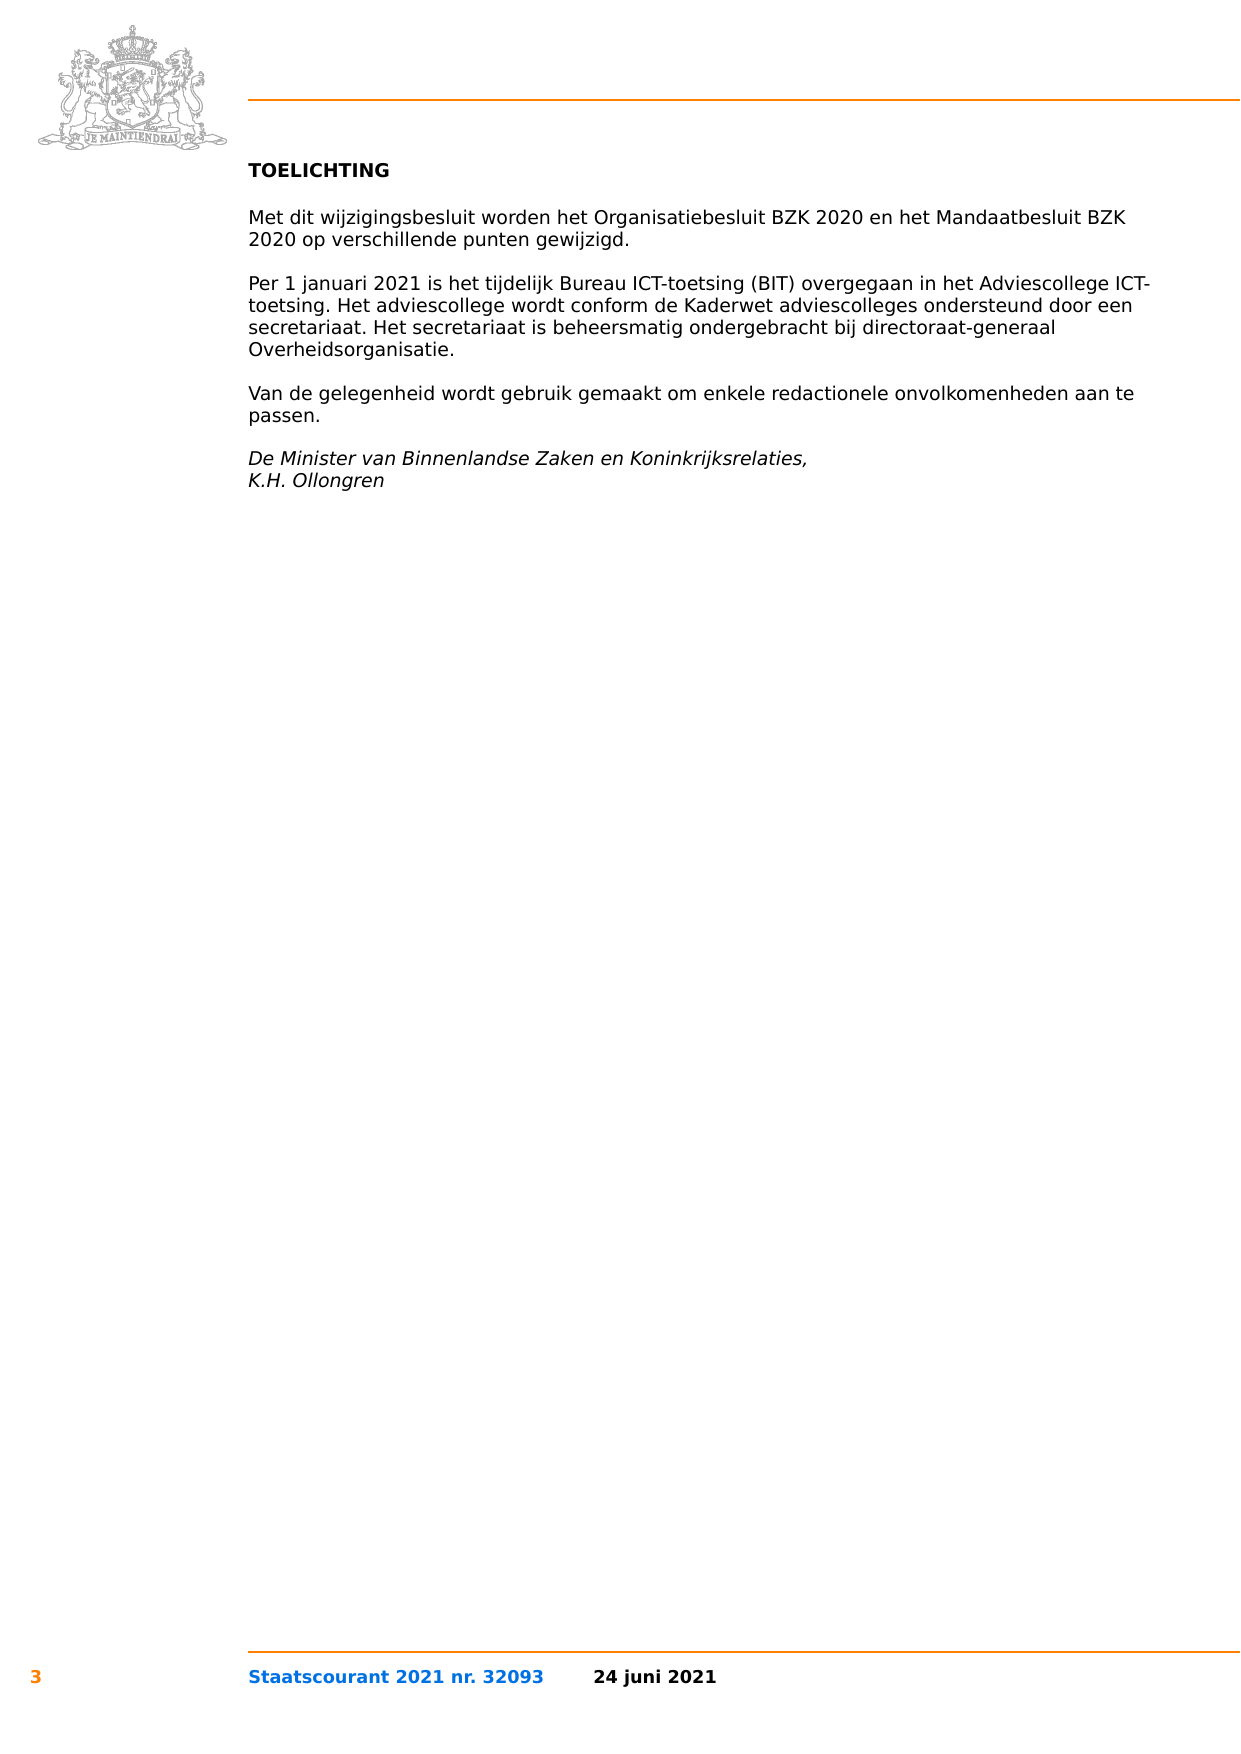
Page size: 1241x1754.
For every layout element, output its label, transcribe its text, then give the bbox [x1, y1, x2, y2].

text Van de gelegenheid wordt gebruik gemaakt om enkele redactionele onvolkomenheden aan te passen. [248, 382, 1163, 426]
picture [38, 25, 227, 150]
text Met dit wijzigingsbesluit worden het Organisatiebesluit BZK 2020 en het Mandaatbesluit BZK 2020 op verschillende punten gewijzigd. [248, 207, 1163, 251]
subtitle TOELICHTING [248, 160, 1163, 182]
text De Minister van Binnenlandse Zaken en Koninkrijksrelaties, K.H. Ollongren [248, 448, 1163, 492]
text Per 1 januari 2021 is het tijdelijk Bureau ICT-toetsing (BIT) overgegaan in het Adviescollege ICT-toetsing. Het adviescollege wordt conform de Kaderwet adviescolleges ondersteund door een secretariaat. Het secretariaat is beheersmatig ondergebracht bij directoraat-generaal Overheidsorganisatie. [248, 273, 1163, 361]
